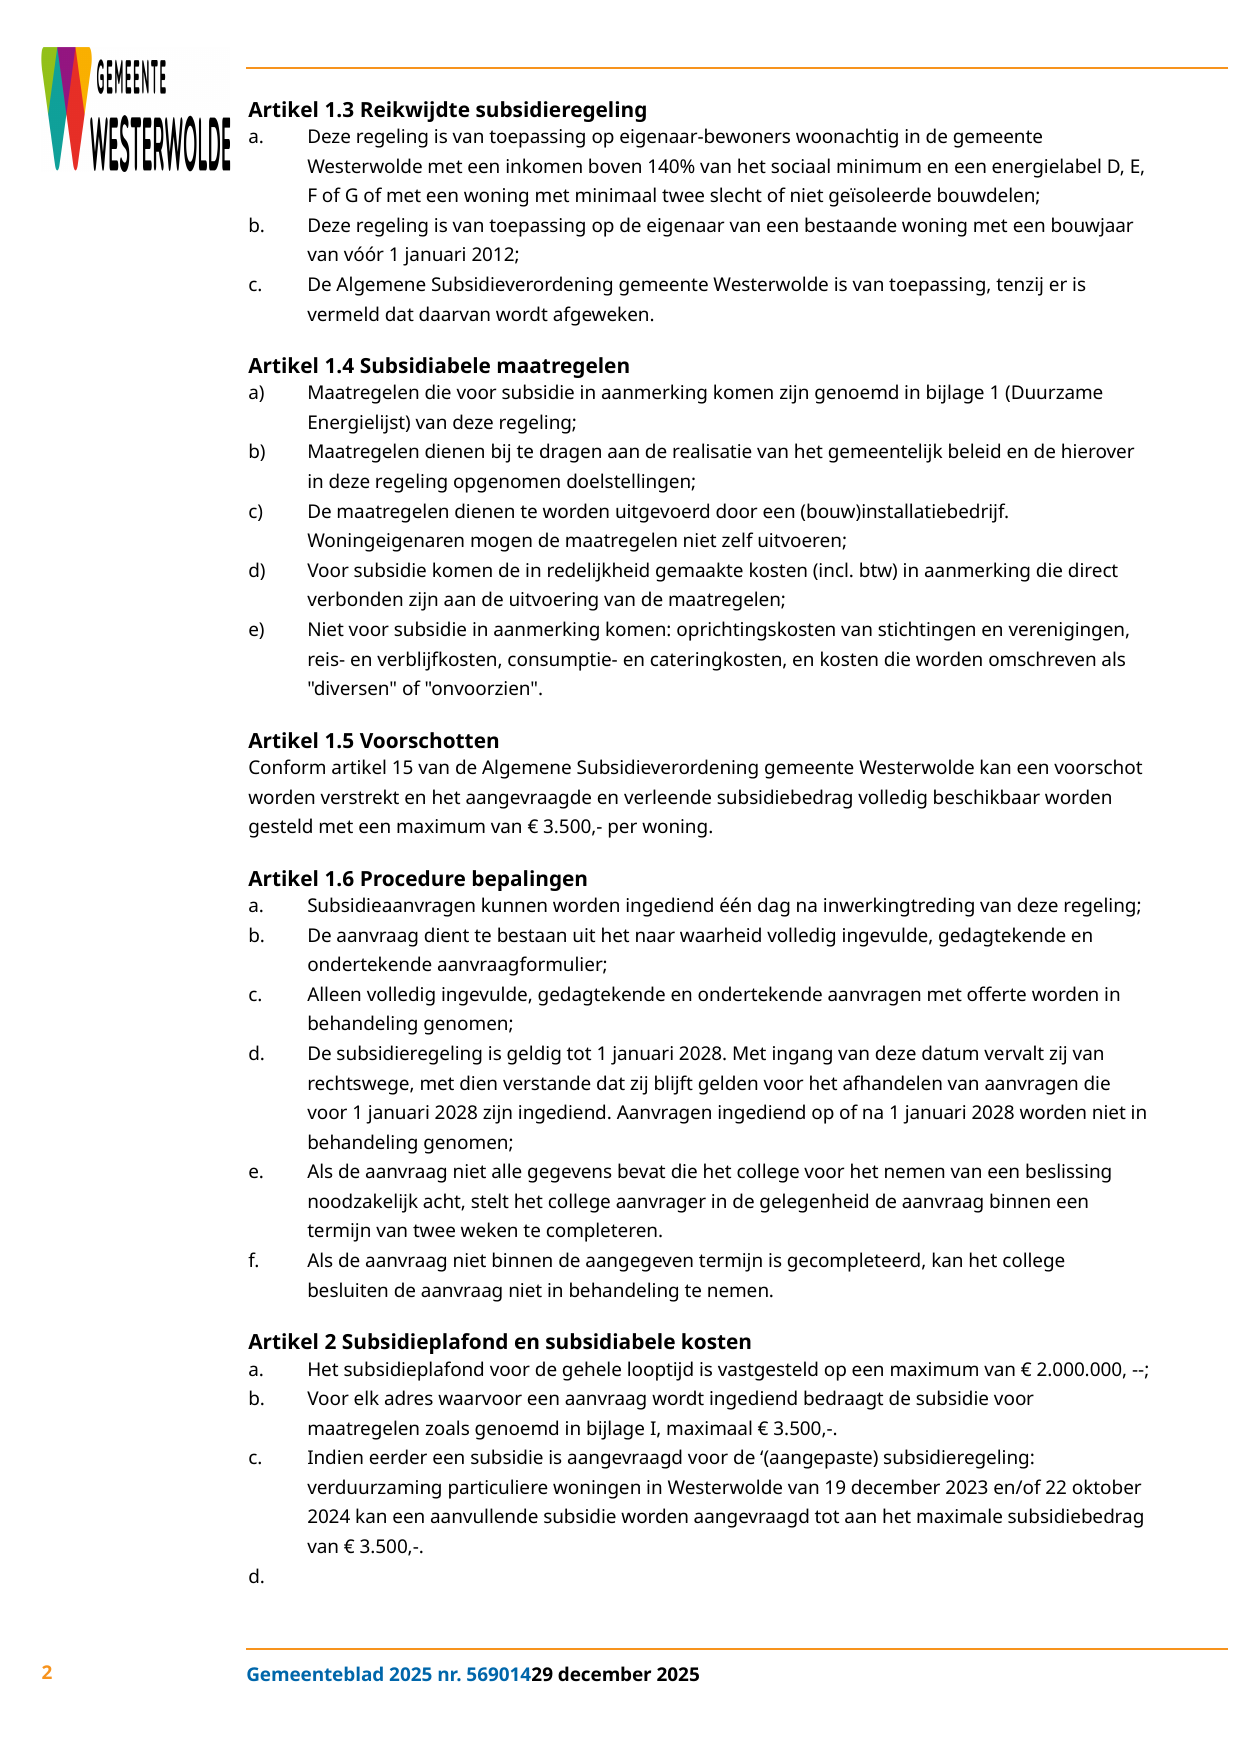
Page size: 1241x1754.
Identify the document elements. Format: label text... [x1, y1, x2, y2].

list Voor subsidie komen de in redelijkheid gemaakte kosten (incl. btw) in aanmerking die direct verbonden zijn aan de uitvoering van de maatregelen; [248, 557, 1152, 612]
list Deze regeling is van toepassing op de eigenaar van een bestaande woning met een bouwjaar van vóór 1 januari 2012; [248, 212, 1152, 267]
list Subsidieaanvragen kunnen worden ingediend één dag na inwerkingtreding van deze regeling; [248, 892, 1152, 918]
list De subsidieregeling is geldig tot 1 januari 2028. Met ingang van deze datum vervalt zij van rechtswege, met dien verstande dat zij blijft gelden voor het afhandelen van aanvragen die voor 1 januari 2028 zijn ingediend. Aanvragen ingediend op of na 1 januari 2028 worden niet in behandeling genomen; [248, 1040, 1152, 1155]
text Conform artikel 15 van de Algemene Subsidieverordening gemeente Westerwolde kan een voorschot worden verstrekt en het aangevraagde en verleende subsidiebedrag volledig beschikbaar worden gesteld met een maximum van € 3.500,- per woning. [248, 754, 1152, 839]
list Deze regeling is van toepassing op eigenaar-bewoners woonachtig in de gemeente Westerwolde met een inkomen boven 140% van het sociaal minimum en een energielabel D, E, F of G of met een woning met minimaal twee slecht of niet geïsoleerde bouwdelen; [248, 123, 1152, 208]
list Niet voor subsidie in aanmerking komen: oprichtingskosten van stichtingen en verenigingen, reis- en verblijfkosten, consumptie- en cateringkosten, en kosten die worden omschreven als "diversen" of "onvoorzien". [248, 616, 1152, 701]
list Alleen volledig ingevulde, gedagtekende en ondertekende aanvragen met offerte worden in behandeling genomen; [248, 981, 1152, 1036]
list De maatregelen dienen te worden uitgevoerd door een (bouw)installatiebedrijf. Woningeigenaren mogen de maatregelen niet zelf uitvoeren; [248, 498, 1152, 553]
list Het subsidieplafond voor de gehele looptijd is vastgesteld op een maximum van € 2.000.000, --; [248, 1356, 1152, 1381]
list Als de aanvraag niet alle gegevens bevat die het college voor het nemen van een beslissing noodzakelijk acht, stelt het college aanvrager in de gelegenheid de aanvraag binnen een termijn van twee weken te completeren. [248, 1158, 1152, 1243]
list Maatregelen die voor subsidie in aanmerking komen zijn genoemd in bijlage 1 (Duurzame Energielijst) van deze regeling; [248, 379, 1152, 435]
list Indien eerder een subsidie is aangevraagd voor de ‘(aangepaste) subsidieregeling: verduurzaming particuliere woningen in Westerwolde van 19 december 2023 en/of 22 oktober 2024 kan een aanvullende subsidie worden aangevraagd tot aan het maximale subsidiebedrag van € 3.500,-. [248, 1444, 1152, 1559]
list Als de aanvraag niet binnen de aangegeven termijn is gecompleteerd, kan het college besluiten de aanvraag niet in behandeling te nemen. [248, 1247, 1152, 1303]
text Artikel 1.6 Procedure bepalingen [248, 864, 1152, 892]
picture [41, 47, 231, 172]
list Voor elk adres waarvoor een aanvraag wordt ingediend bedraagt de subsidie voor maatregelen zoals genoemd in bijlage I, maximaal € 3.500,-. [248, 1385, 1152, 1441]
list De Algemene Subsidieverordening gemeente Westerwolde is van toepassing, tenzij er is vermeld dat daarvan wordt afgeweken. [248, 271, 1152, 326]
text Artikel 1.4 Subsidiabele maatregelen [248, 351, 1152, 379]
list De aanvraag dient te bestaan uit het naar waarheid volledig ingevulde, gedagtekende en ondertekende aanvraagformulier; [248, 922, 1152, 977]
list Maatregelen dienen bij te dragen aan de realisatie van het gemeentelijk beleid en de hierover in deze regeling opgenomen doelstellingen; [248, 439, 1152, 494]
text Artikel 1.3 Reikwijdte subsidieregeling [248, 95, 1152, 123]
text Artikel 2 Subsidieplafond en subsidiabele kosten [248, 1327, 1152, 1356]
text Artikel 1.5 Voorschotten [248, 726, 1152, 754]
